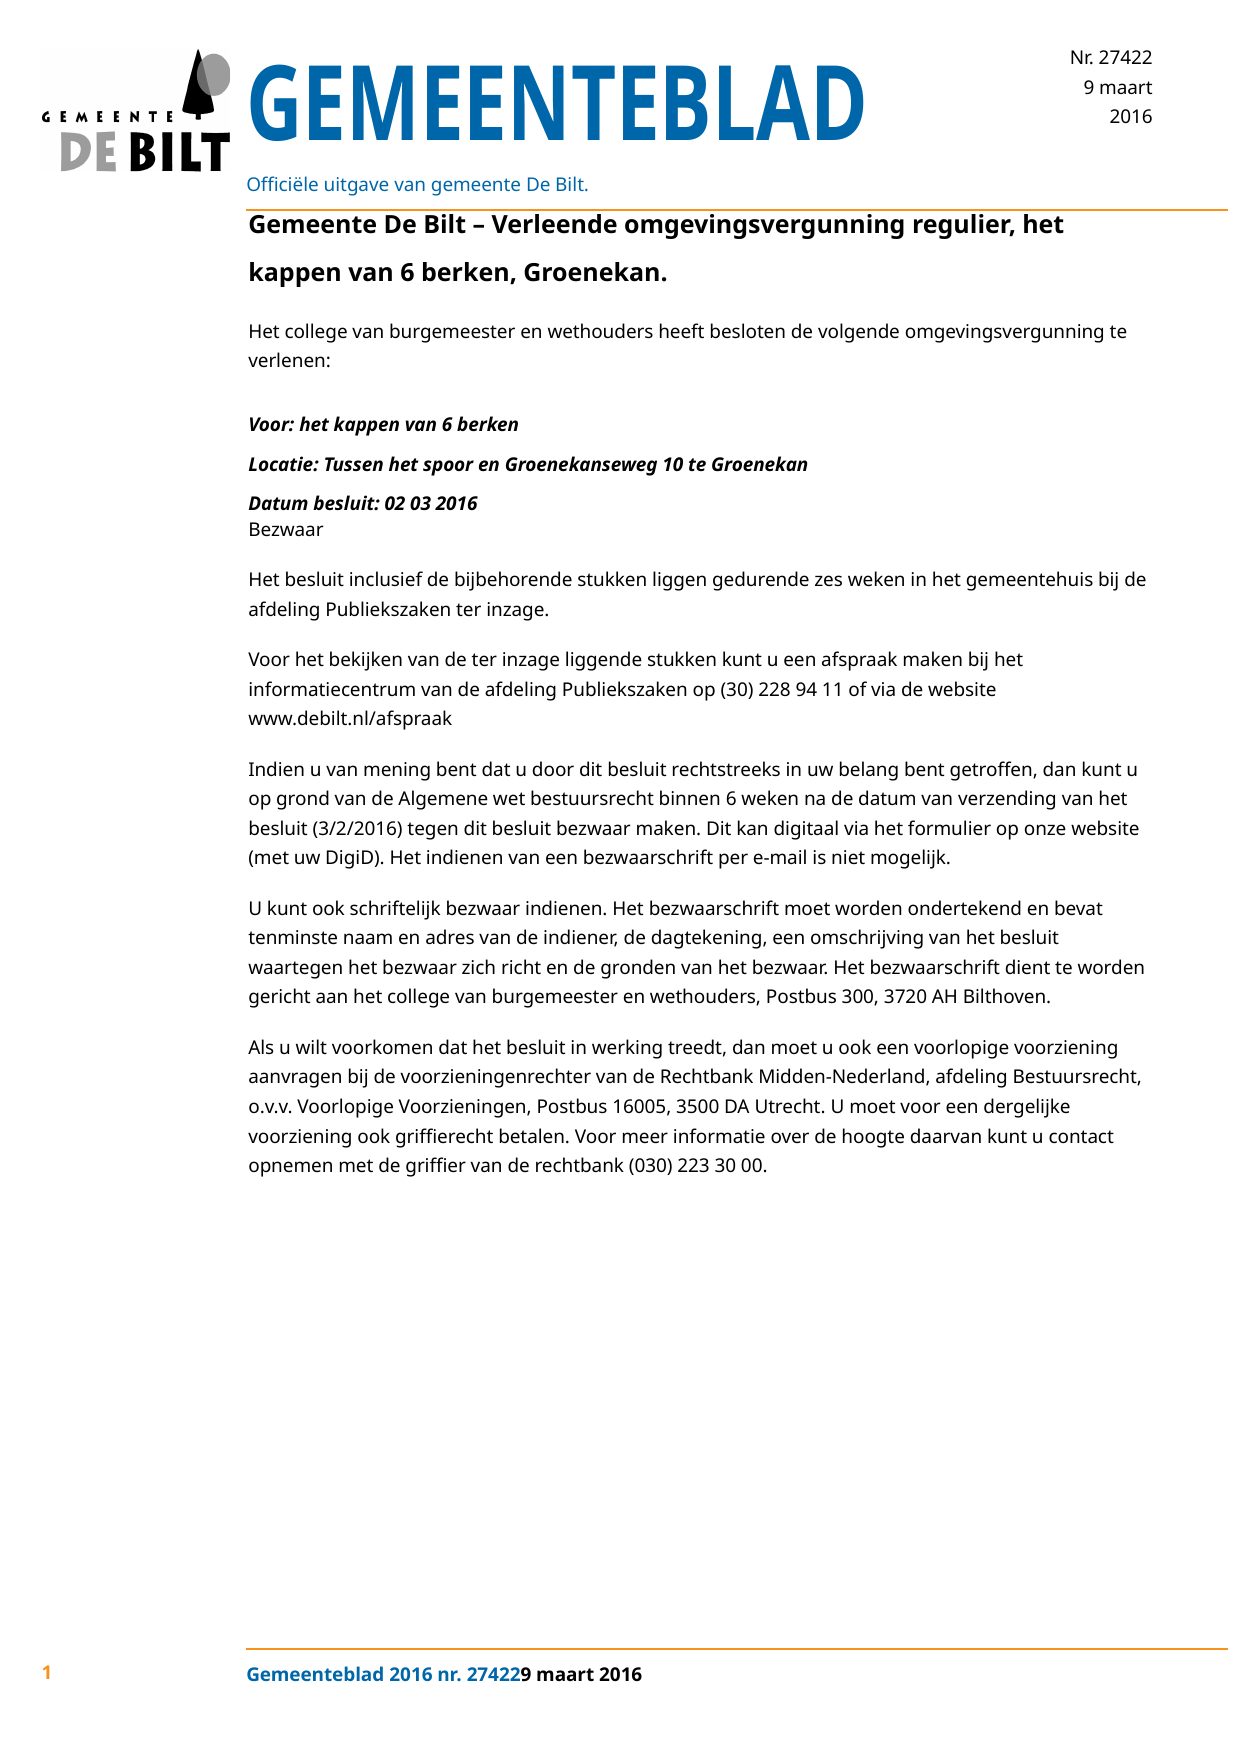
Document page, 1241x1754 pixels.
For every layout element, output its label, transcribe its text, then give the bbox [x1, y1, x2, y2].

text Het college van burgemeester en wethouders heeft besloten de volgende omgevingsvergunning te verlenen: [248, 318, 1152, 373]
text Voor het bekijken van de ter inzage liggende stukken kunt u een afspraak maken bij het informatiecentrum van de afdeling Publiekszaken op (30) 228 94 11 of via de website www.debilt.nl/afspraak [248, 646, 1152, 731]
text U kunt ook schriftelijk bezwaar indienen. Het bezwaarschrift moet worden ondertekend en bevat tenminste naam en adres van de indiener, de dagtekening, een omschrijving van het besluit waartegen het bezwaar zich richt en de gronden van het bezwaar. Het bezwaarschrift dient te worden gericht aan het college van burgemeester en wethouders, Postbus 300, 3720 AH Bilthoven. [248, 895, 1152, 1009]
text Bezwaar [248, 516, 1152, 541]
text Het besluit inclusief de bijbehorende stukken liggen gedurende zes weken in het gemeentehuis bij de afdeling Publiekszaken ter inzage. [248, 566, 1152, 621]
picture [41, 47, 231, 172]
text Gemeente De Bilt – Verleende omgevingsvergunning regulier, het kappen van 6 berken, Groenekan. [248, 211, 1152, 288]
text Datum besluit: 02 03 2016 [248, 490, 1152, 516]
text Locatie: Tussen het spoor en Groenekanseweg 10 te Groenekan [248, 451, 1152, 476]
text Indien u van mening bent dat u door dit besluit rechtstreeks in uw belang bent getroffen, dan kunt u op grond van de Algemene wet bestuursrecht binnen 6 weken na de datum van verzending van het besluit (3/2/2016) tegen dit besluit bezwaar maken. Dit kan digitaal via het formulier op onze website (met uw DigiD). Het indienen van een bezwaarschrift per e-mail is niet mogelijk. [248, 756, 1152, 870]
text Voor: het kappen van 6 berken [248, 411, 1152, 437]
text Als u wilt voorkomen dat het besluit in werking treedt, dan moet u ook een voorlopige voorziening aanvragen bij de voorzieningenrechter van de Rechtbank Midden-Nederland, afdeling Bestuursrecht, o.v.v. Voorlopige Voorzieningen, Postbus 16005, 3500 DA Utrecht. U moet voor een dergelijke voorziening ook griffierecht betalen. Voor meer informatie over de hoogte daarvan kunt u contact opnemen met de griffier van de rechtbank (030) 223 30 00. [248, 1034, 1152, 1178]
